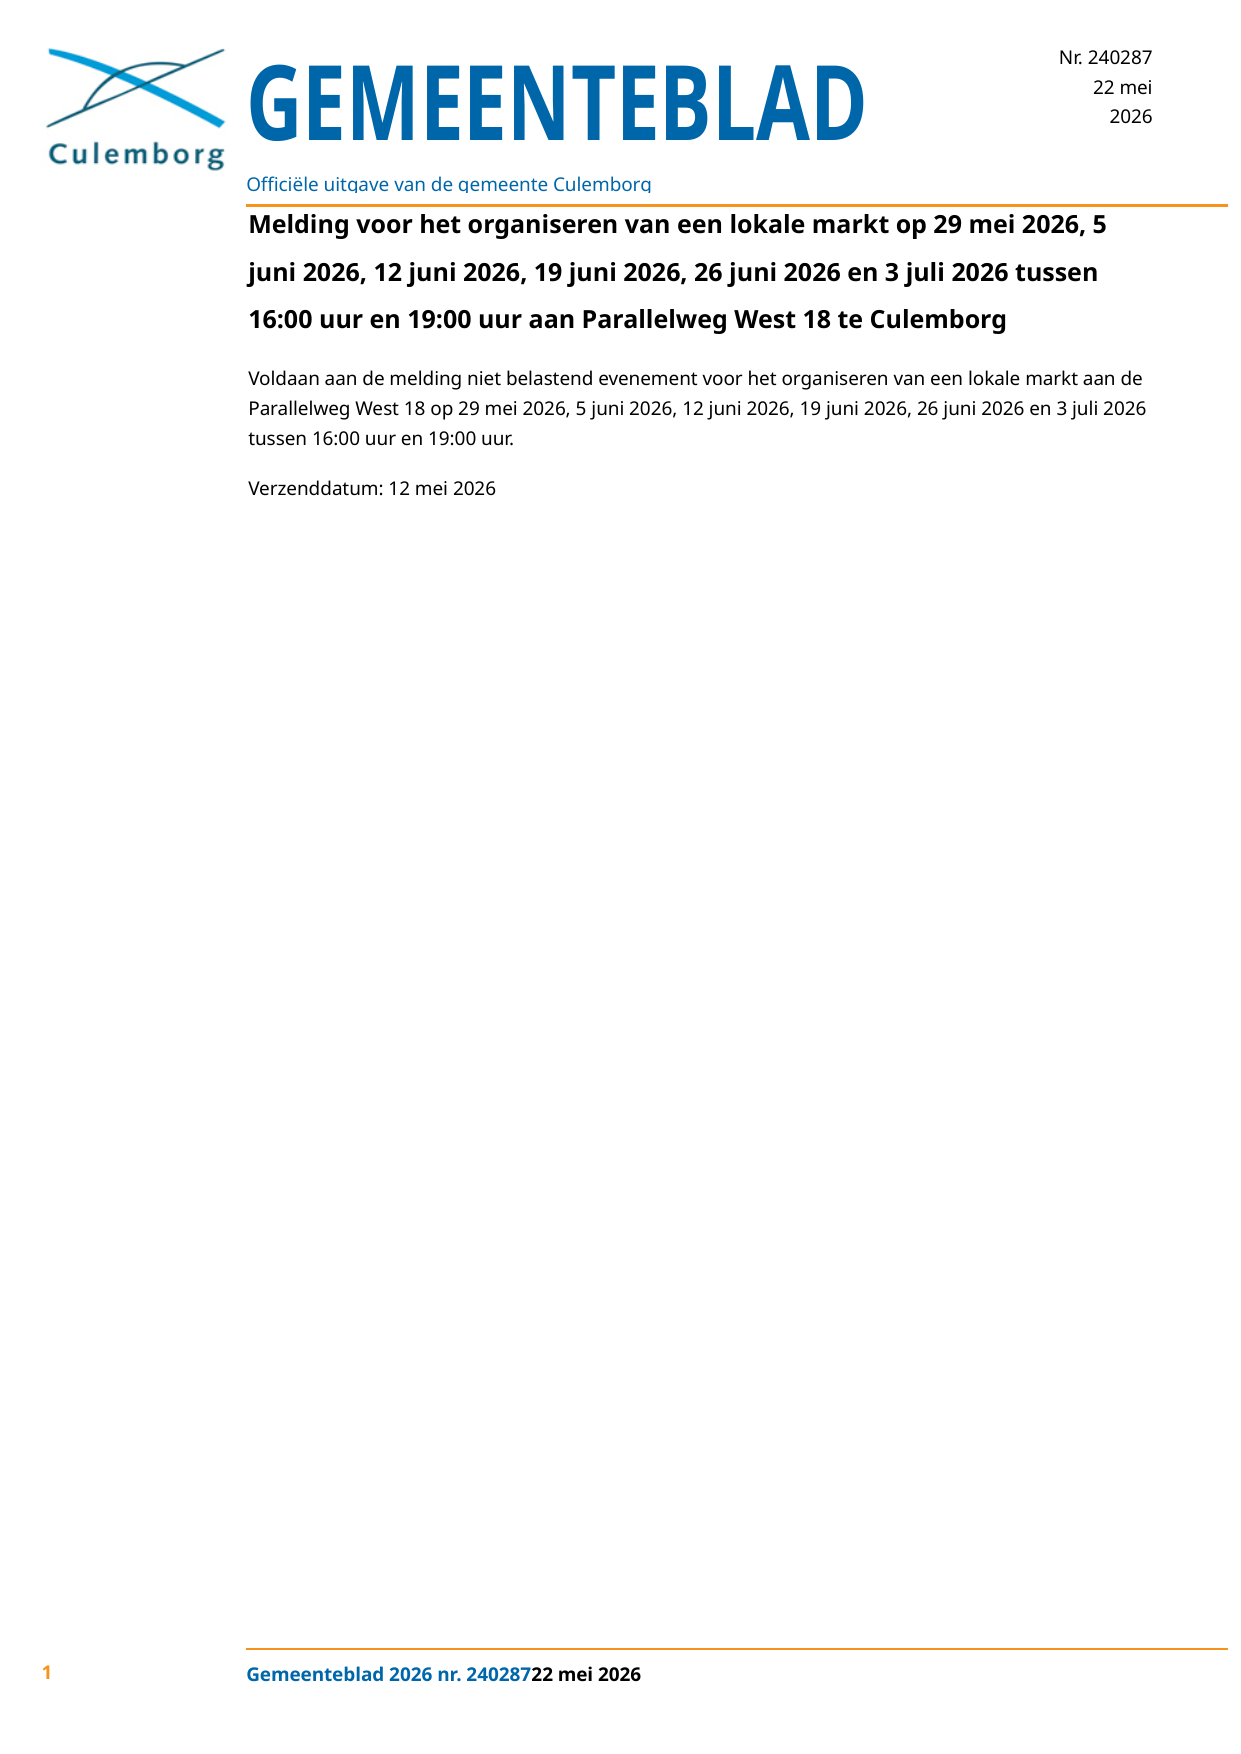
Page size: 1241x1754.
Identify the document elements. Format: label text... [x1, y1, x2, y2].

picture [41, 47, 231, 172]
text Verzenddatum: 12 mei 2026 [248, 475, 1152, 501]
text Voldaan aan de melding niet belastend evenement voor het organiseren van een lokale markt aan de Parallelweg West 18 op 29 mei 2026, 5 juni 2026, 12 juni 2026, 19 juni 2026, 26 juni 2026 en 3 juli 2026 tussen 16:00 uur en 19:00 uur. [248, 366, 1152, 450]
text Melding voor het organiseren van een lokale markt op 29 mei 2026, 5 juni 2026, 12 juni 2026, 19 juni 2026, 26 juni 2026 en 3 juli 2026 tussen 16:00 uur en 19:00 uur aan Parallelweg West 18 te Culemborg [248, 207, 1152, 336]
